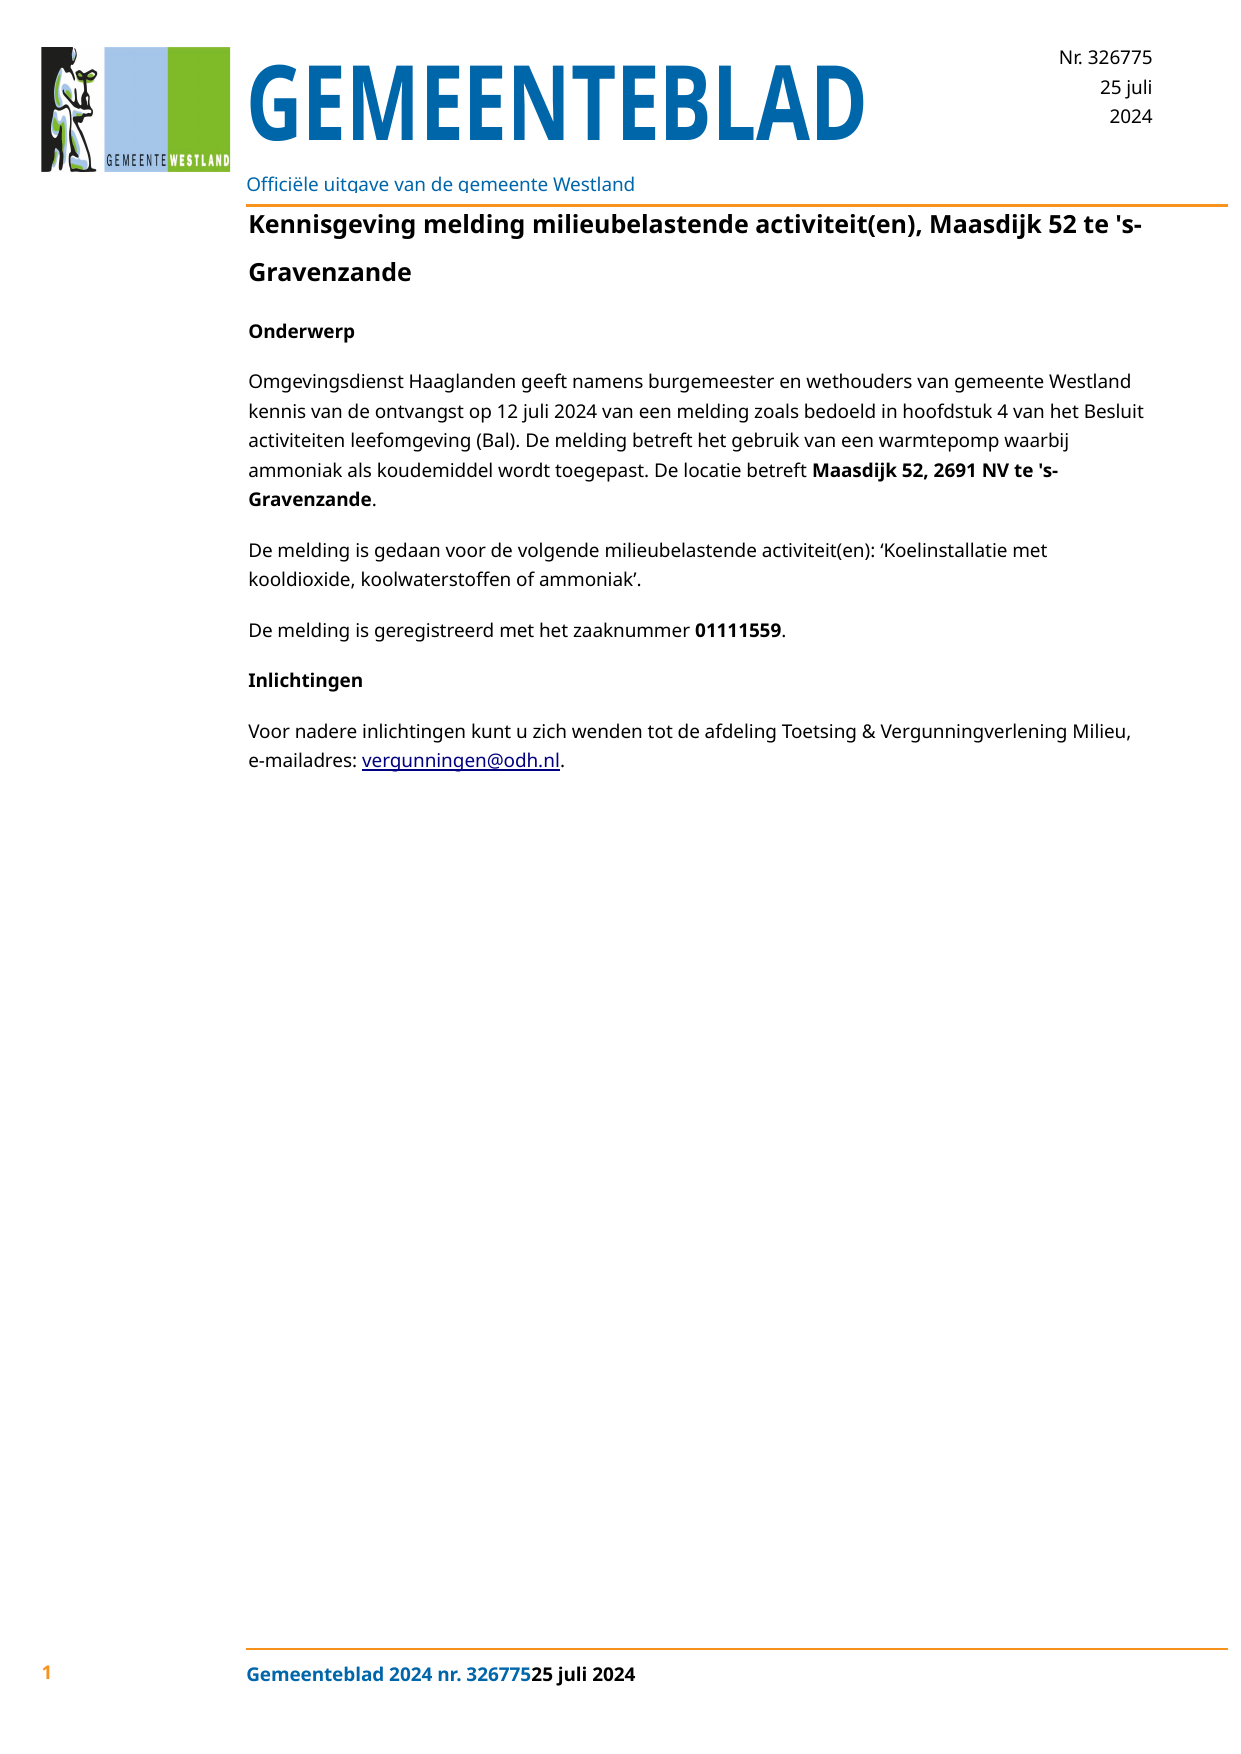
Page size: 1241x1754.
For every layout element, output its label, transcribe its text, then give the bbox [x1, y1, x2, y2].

picture [41, 47, 231, 172]
text Omgevingsdienst Haaglanden geeft namens burgemeester en wethouders van gemeente Westland kennis van de ontvangst op 12 juli 2024 van een melding zoals bedoeld in hoofdstuk 4 van het Besluit activiteiten leefomgeving (Bal). De melding betreft het gebruik van een warmtepomp waarbij ammoniak als koudemiddel wordt toegepast. De locatie betreft Maasdijk 52, 2691 NV te 's-Gravenzande. [248, 368, 1152, 512]
text De melding is geregistreerd met het zaaknummer 01111559. [248, 617, 1152, 643]
text Kennisgeving melding milieubelastende activiteit(en), Maasdijk 52 te 's-Gravenzande [248, 207, 1152, 288]
text De melding is gedaan voor de volgende milieubelastende activiteit(en): ‘Koelinstallatie met kooldioxide, koolwaterstoffen of ammoniak’. [248, 537, 1152, 592]
text Voor nadere inlichtingen kunt u zich wenden tot de afdeling Toetsing & Vergunningverlening Milieu, e-mailadres: vergunningen@odh.nl. [248, 718, 1152, 773]
text Inlichtingen [248, 667, 1152, 693]
text Onderwerp [248, 318, 1152, 344]
